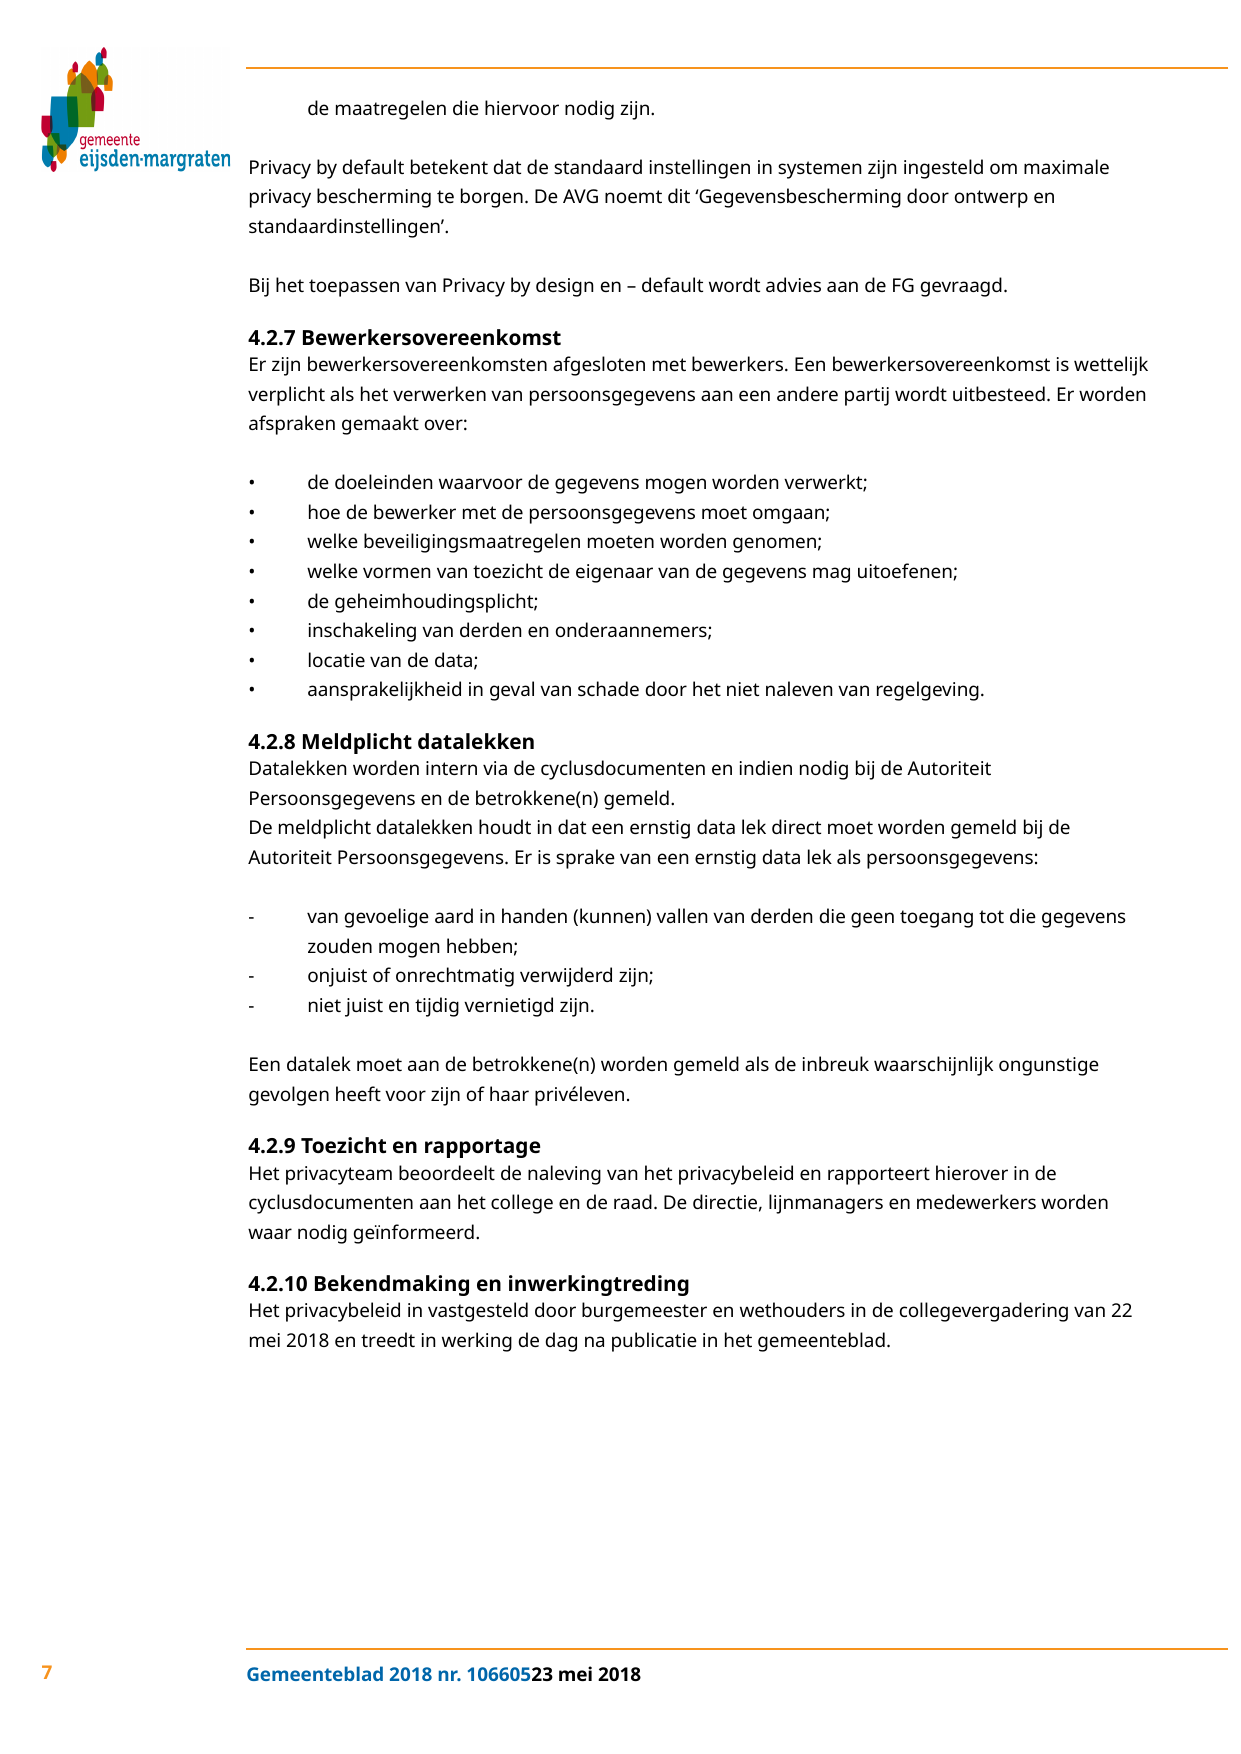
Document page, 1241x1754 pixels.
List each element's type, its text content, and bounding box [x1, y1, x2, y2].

text Het privacyteam beoordeelt de naleving van het privacybeleid en rapporteert hierover in de cyclusdocumenten aan het college en de raad. De directie, lijnmanagers en medewerkers worden waar nodig geïnformeerd. [248, 1160, 1152, 1244]
text Er zijn bewerkersovereenkomsten afgesloten met bewerkers. Een bewerkersovereenkomst is wettelijk verplicht als het verwerken van persoonsgegevens aan een andere partij wordt uitbesteed. Er worden afspraken gemaakt over: [248, 351, 1152, 436]
list onjuist of onrechtmatig verwijderd zijn; [248, 962, 1152, 988]
text 4.2.10 Bekendmaking en inwerkingtreding [248, 1269, 1152, 1298]
text 4.2.8 Meldplicht datalekken [248, 727, 1152, 755]
text De meldplicht datalekken houdt in dat een ernstig data lek direct moet worden gemeld bij de Autoriteit Persoonsgegevens. Er is sprake van een ernstig data lek als persoonsgegevens: [248, 814, 1152, 870]
list welke vormen van toezicht de eigenaar van de gegevens mag uitoefenen; [248, 558, 1152, 584]
text Privacy by default betekent dat de standaard instellingen in systemen zijn ingesteld om maximale privacy bescherming te borgen. De AVG noemt dit ‘Gegevensbescherming door ontwerp en standaardinstellingen’. [248, 154, 1152, 239]
list van gevoelige aard in handen (kunnen) vallen van derden die geen toegang tot die gegevens zouden mogen hebben; [248, 903, 1152, 959]
text Het privacybeleid in vastgesteld door burgemeester en wethouders in de collegevergadering van 22 mei 2018 en treedt in werking de dag na publicatie in het gemeenteblad. [248, 1298, 1152, 1353]
text Datalekken worden intern via de cyclusdocumenten en indien nodig bij de Autoriteit Persoonsgegevens en de betrokkene(n) gemeld. [248, 755, 1152, 811]
list de geheimhoudingsplicht; [248, 588, 1152, 613]
text Bij het toepassen van Privacy by design en – default wordt advies aan de FG gevraagd. [248, 272, 1152, 298]
picture [41, 47, 231, 172]
list inschakeling van derden en onderaannemers; [248, 617, 1152, 643]
list welke beveiligingsmaatregelen moeten worden genomen; [248, 529, 1152, 554]
list niet juist en tijdig vernietigd zijn. [248, 992, 1152, 1018]
text 4.2.9 Toezicht en rapportage [248, 1131, 1152, 1160]
list de maatregelen die hiervoor nodig zijn. [248, 95, 1152, 121]
text 4.2.7 Bewerkersovereenkomst [248, 323, 1152, 351]
list locatie van de data; [248, 647, 1152, 673]
list aansprakelijkheid in geval van schade door het niet naleven van regelgeving. [248, 677, 1152, 702]
list hoe de bewerker met de persoonsgegevens moet omgaan; [248, 499, 1152, 525]
list de doeleinden waarvoor de gegevens mogen worden verwerkt; [248, 469, 1152, 495]
text Een datalek moet aan de betrokkene(n) worden gemeld als de inbreuk waarschijnlijk ongunstige gevolgen heeft voor zijn of haar privéleven. [248, 1051, 1152, 1107]
